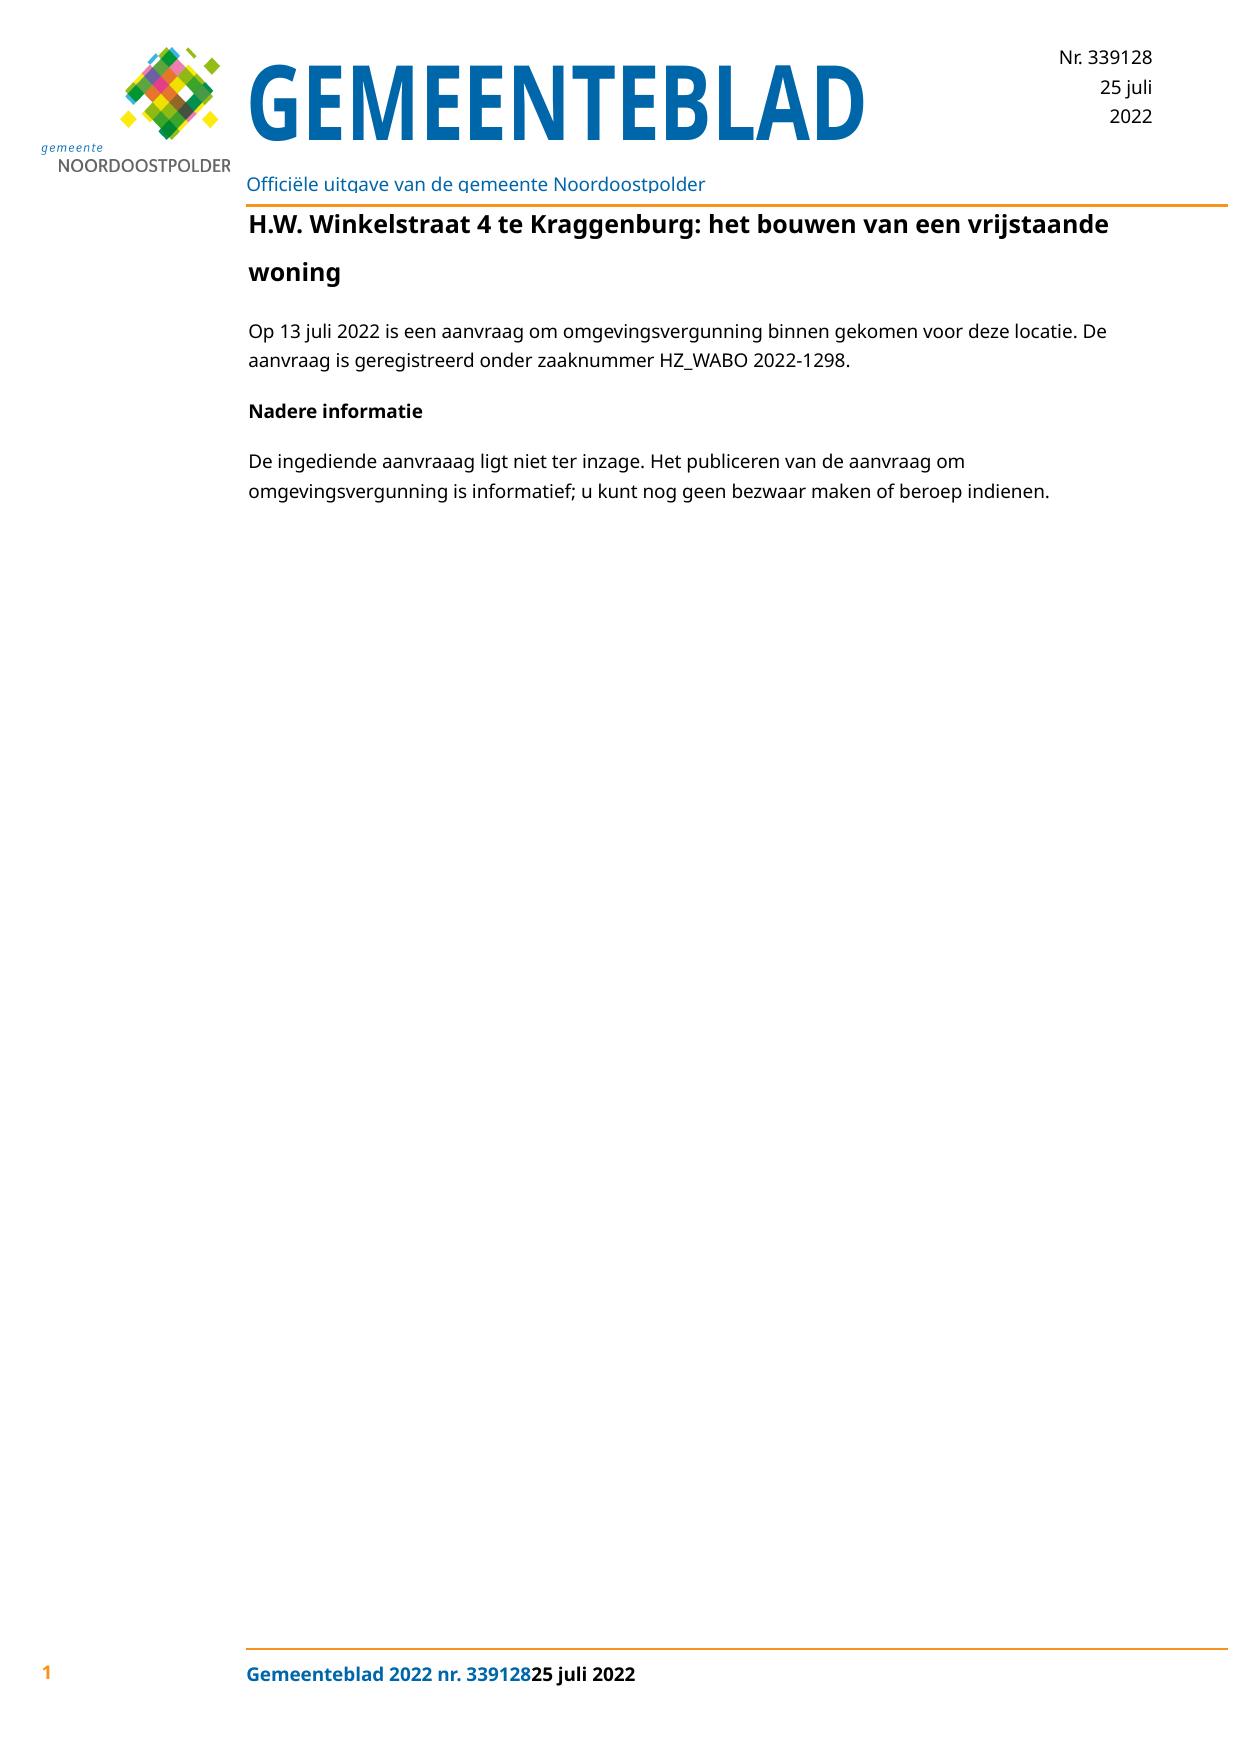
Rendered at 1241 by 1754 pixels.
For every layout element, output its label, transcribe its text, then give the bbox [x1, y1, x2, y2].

text De ingediende aanvraaag ligt niet ter inzage. Het publiceren van de aanvraag om omgevingsvergunning is informatief; u kunt nog geen bezwaar maken of beroep indienen. [248, 448, 1152, 504]
text Op 13 juli 2022 is een aanvraag om omgevingsvergunning binnen gekomen voor deze locatie. De aanvraag is geregistreerd onder zaaknummer HZ_WABO 2022-1298. [248, 318, 1152, 373]
text Nadere informatie [248, 398, 1152, 424]
picture [41, 47, 231, 172]
text H.W. Winkelstraat 4 te Kraggenburg: het bouwen van een vrijstaande woning [248, 207, 1152, 288]
